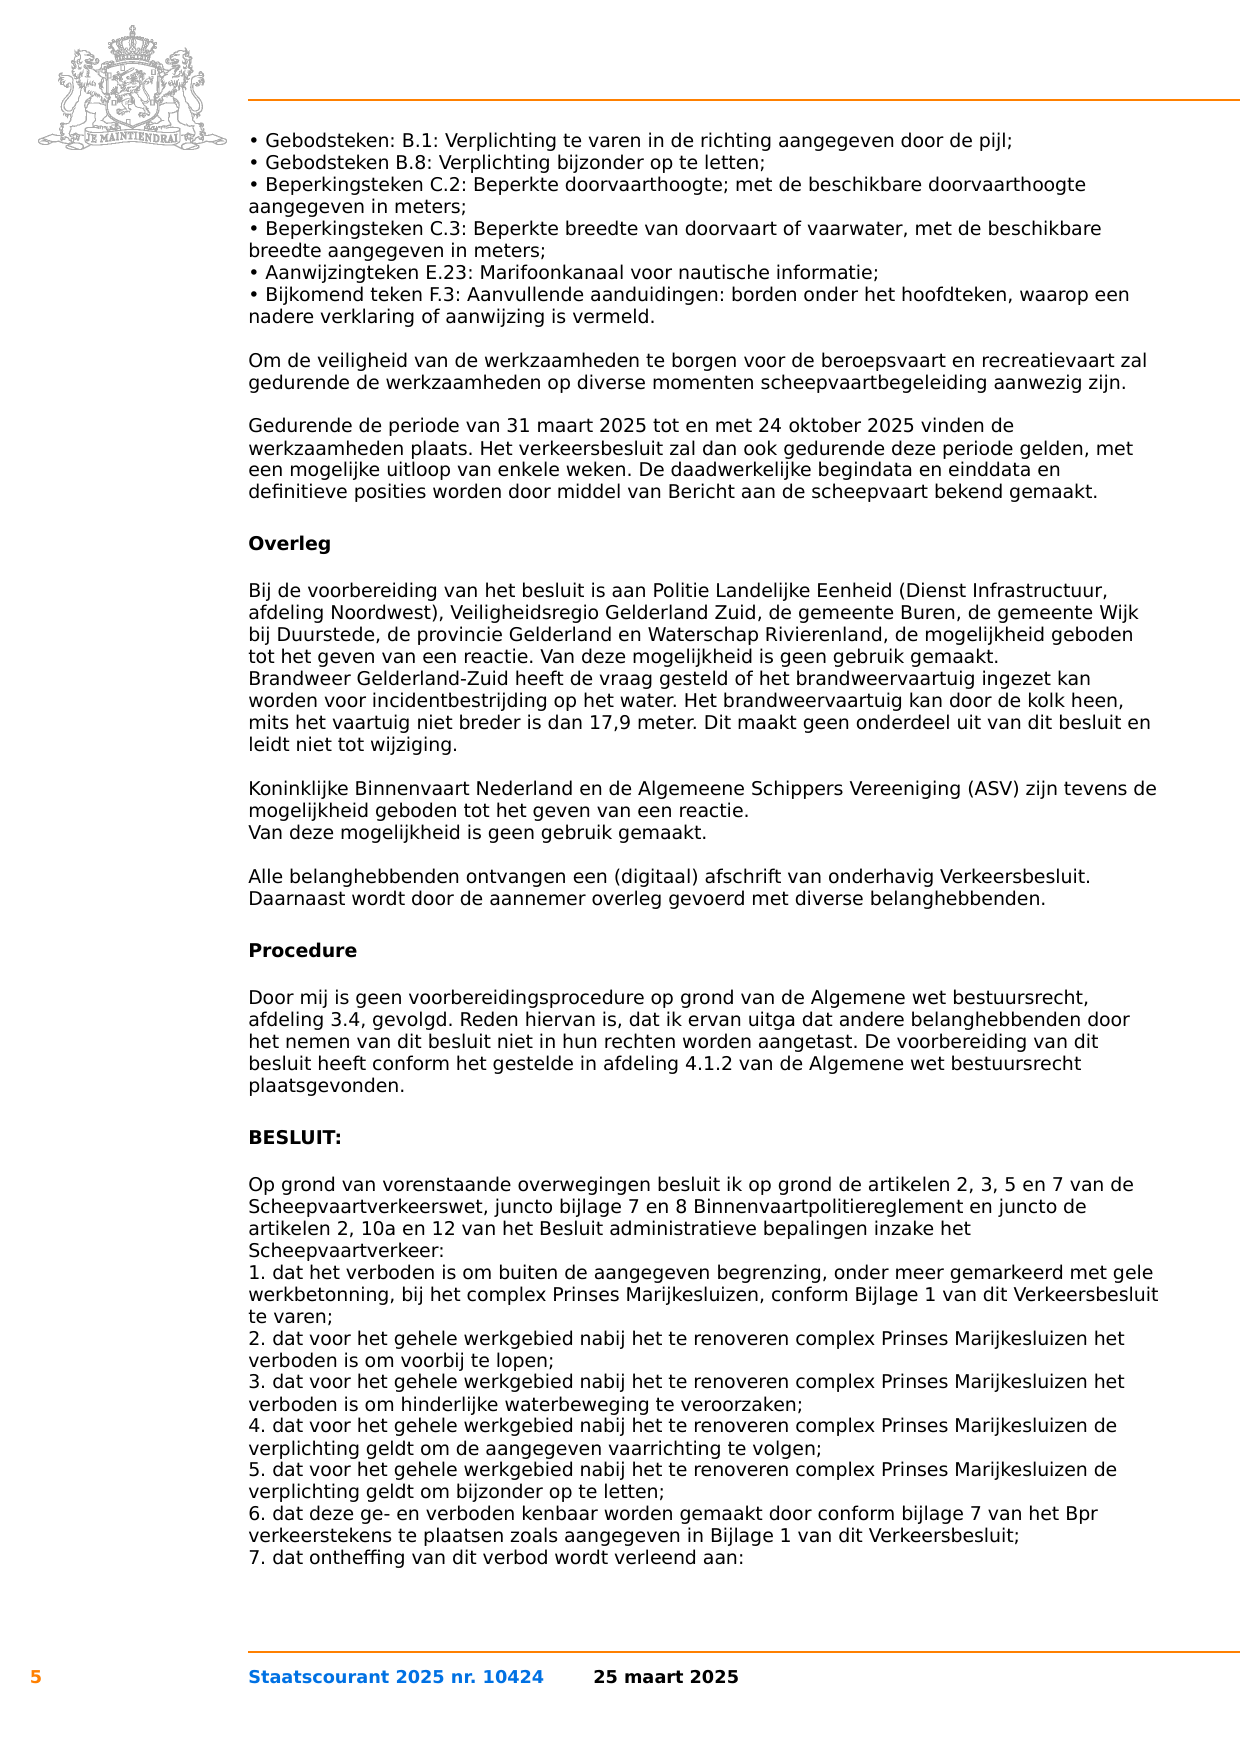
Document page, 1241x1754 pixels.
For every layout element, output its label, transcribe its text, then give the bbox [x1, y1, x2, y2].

text 5. dat voor het gehele werkgebied nabij het te renoveren complex Prinses Marijkesluizen de verplichting geldt om bijzonder op te letten; [248, 1459, 1163, 1503]
text Bij de voorbereiding van het besluit is aan Politie Landelijke Eenheid (Dienst Infrastructuur, afdeling Noordwest), Veiligheidsregio Gelderland Zuid, de gemeente Buren, de gemeente Wijk bij Duurstede, de provincie Gelderland en Waterschap Rivierenland, de mogelijkheid geboden tot het geven van een reactie. Van deze mogelijkheid is geen gebruik gemaakt. [248, 580, 1163, 668]
text • Gebodsteken: B.1: Verplichting te varen in de richting aangegeven door de pijl; [248, 130, 1163, 152]
subtitle BESLUIT: [248, 1127, 1163, 1149]
text 1. dat het verboden is om buiten de aangegeven begrenzing, onder meer gemarkeerd met gele werkbetonning, bij het complex Prinses Marijkesluizen, conform Bijlage 1 van dit Verkeersbesluit te varen; [248, 1262, 1163, 1327]
text Door mij is geen voorbereidingsprocedure op grond van de Algemene wet bestuursrecht, afdeling 3.4, gevolgd. Reden hiervan is, dat ik ervan uitga dat andere belanghebbenden door het nemen van dit besluit niet in hun rechten worden aangetast. De voorbereiding van dit besluit heeft conform het gestelde in afdeling 4.1.2 van de Algemene wet bestuursrecht plaatsgevonden. [248, 987, 1163, 1097]
text Gedurende de periode van 31 maart 2025 tot en met 24 oktober 2025 vinden de werkzaamheden plaats. Het verkeersbesluit zal dan ook gedurende deze periode gelden, met een mogelijke uitloop van enkele weken. De daadwerkelijke begindata en einddata en definitieve posities worden door middel van Bericht aan de scheepvaart bekend gemaakt. [248, 415, 1163, 503]
text • Gebodsteken B.8: Verplichting bijzonder op te letten; [248, 152, 1163, 174]
text 2. dat voor het gehele werkgebied nabij het te renoveren complex Prinses Marijkesluizen het verboden is om voorbij te lopen; [248, 1327, 1163, 1371]
text • Beperkingsteken C.3: Beperkte breedte van doorvaart of vaarwater, met de beschikbare breedte aangegeven in meters; [248, 218, 1163, 262]
text 7. dat ontheffing van dit verbod wordt verleend aan: [248, 1547, 1163, 1569]
text 6. dat deze ge- en verboden kenbaar worden gemaakt door conform bijlage 7 van het Bpr verkeerstekens te plaatsen zoals aangegeven in Bijlage 1 van dit Verkeersbesluit; [248, 1503, 1163, 1547]
text Koninklijke Binnenvaart Nederland en de Algemeene Schippers Vereeniging (ASV) zijn tevens de mogelijkheid geboden tot het geven van een reactie. [248, 778, 1163, 822]
text • Beperkingsteken C.2: Beperkte doorvaarthoogte; met de beschikbare doorvaarthoogte aangegeven in meters; [248, 174, 1163, 218]
text Op grond van vorenstaande overwegingen besluit ik op grond de artikelen 2, 3, 5 en 7 van de Scheepvaartverkeerswet, juncto bijlage 7 en 8 Binnenvaartpolitiereglement en juncto de artikelen 2, 10a en 12 van het Besluit administratieve bepalingen inzake het Scheepvaartverkeer: [248, 1174, 1163, 1262]
text 4. dat voor het gehele werkgebied nabij het te renoveren complex Prinses Marijkesluizen de verplichting geldt om de aangegeven vaarrichting te volgen; [248, 1415, 1163, 1459]
text • Aanwijzingteken E.23: Marifoonkanaal voor nautische informatie; [248, 262, 1163, 284]
text Alle belanghebbenden ontvangen een (digitaal) afschrift van onderhavig Verkeersbesluit. Daarnaast wordt door de aannemer overleg gevoerd met diverse belanghebbenden. [248, 866, 1163, 910]
text Van deze mogelijkheid is geen gebruik gemaakt. [248, 822, 1163, 844]
subtitle Overleg [248, 533, 1163, 555]
text 3. dat voor het gehele werkgebied nabij het te renoveren complex Prinses Marijkesluizen het verboden is om hinderlijke waterbeweging te veroorzaken; [248, 1371, 1163, 1415]
picture [38, 25, 227, 150]
text Om de veiligheid van de werkzaamheden te borgen voor de beroepsvaart en recreatievaart zal gedurende de werkzaamheden op diverse momenten scheepvaartbegeleiding aanwezig zijn. [248, 349, 1163, 393]
subtitle Procedure [248, 940, 1163, 962]
text • Bijkomend teken F.3: Aanvullende aanduidingen: borden onder het hoofdteken, waarop een nadere verklaring of aanwijzing is vermeld. [248, 284, 1163, 328]
text Brandweer Gelderland-Zuid heeft de vraag gesteld of het brandweervaartuig ingezet kan worden voor incidentbestrijding op het water. Het brandweervaartuig kan door de kolk heen, mits het vaartuig niet breder is dan 17,9 meter. Dit maakt geen onderdeel uit van dit besluit en leidt niet tot wijziging. [248, 668, 1163, 756]
